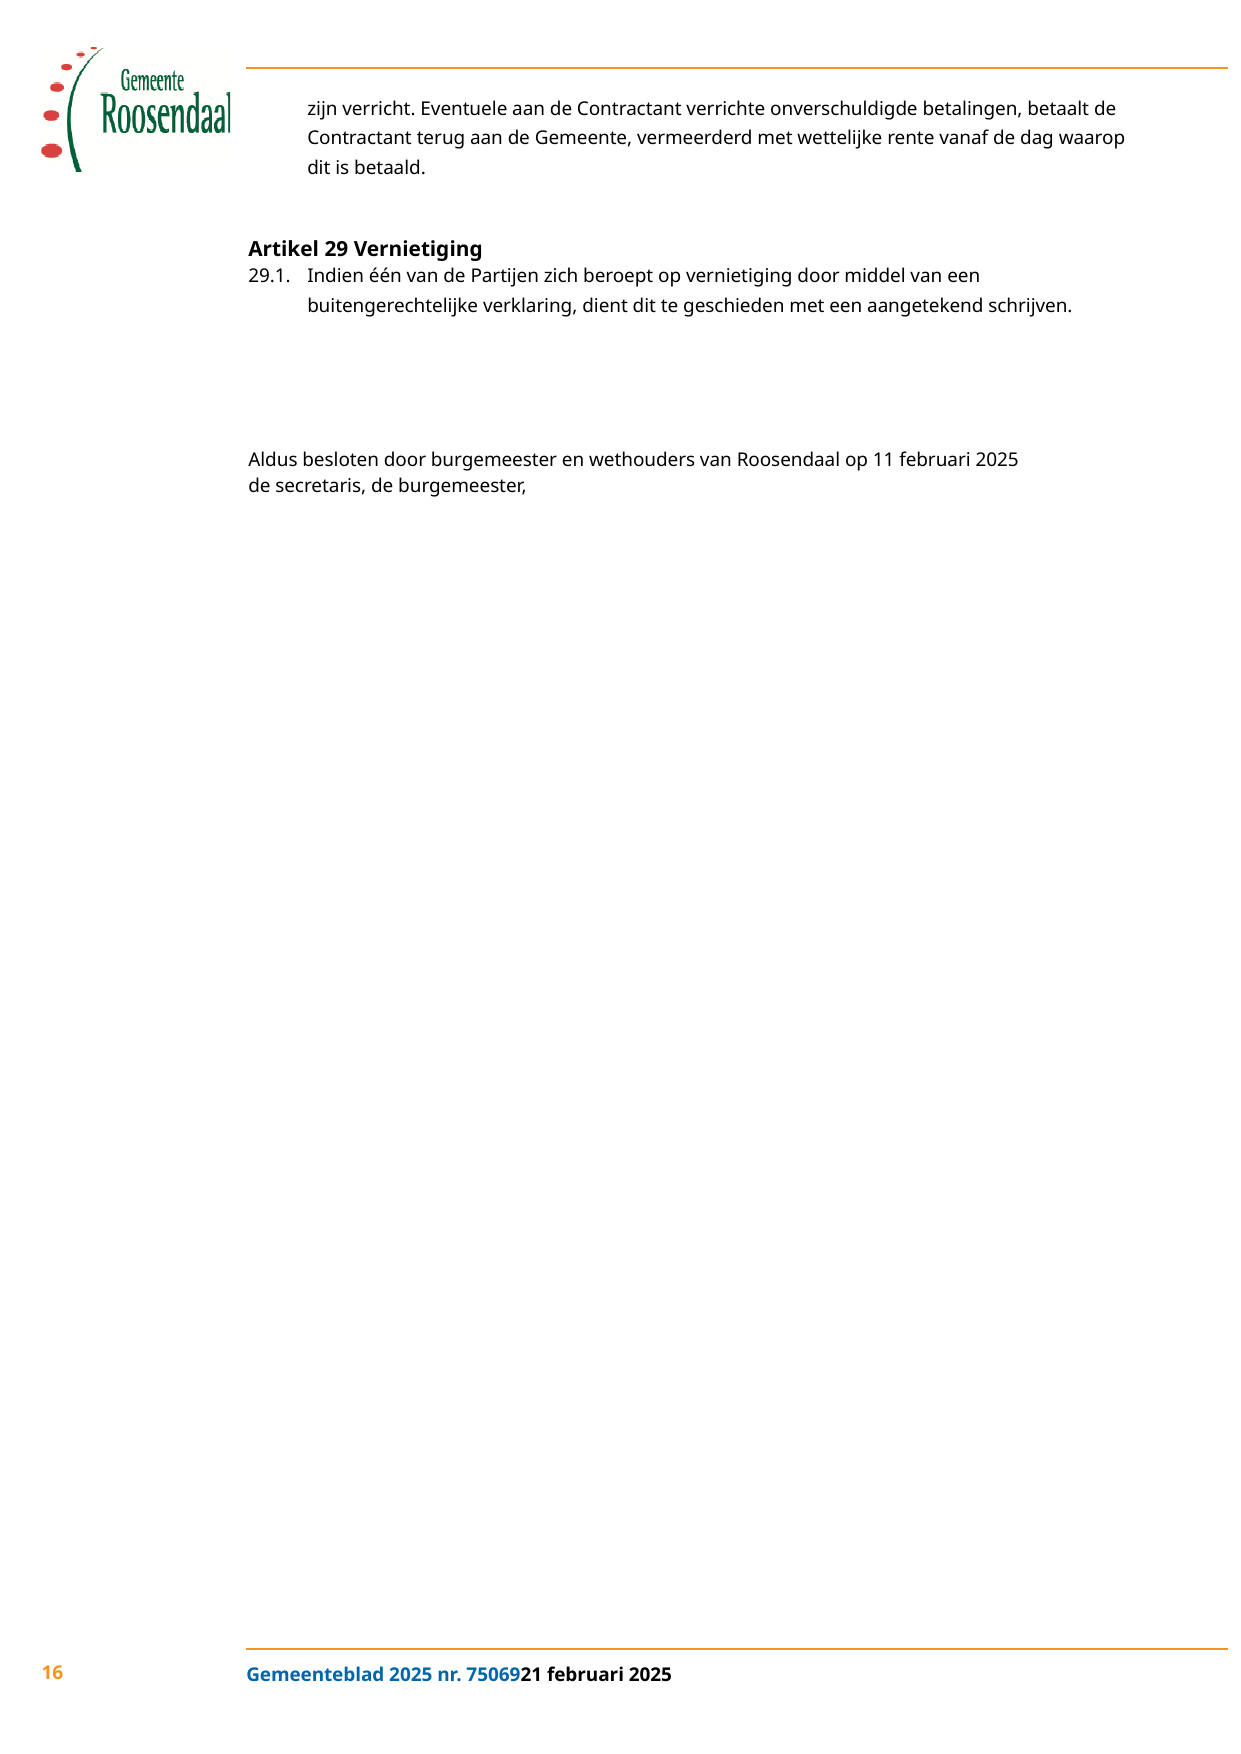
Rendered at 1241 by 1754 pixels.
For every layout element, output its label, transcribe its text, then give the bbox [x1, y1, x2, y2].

text Artikel 29 Vernietiging [248, 234, 1152, 262]
list zijn verricht. Eventuele aan de Contractant verrichte onverschuldigde betalingen, betaalt de Contractant terug aan de Gemeente, vermeerderd met wettelijke rente vanaf de dag waarop dit is betaald. [248, 95, 1152, 180]
list Indien één van de Partijen zich beroept op vernietiging door middel van een buitengerechtelijke verklaring, dient dit te geschieden met een aangetekend schrijven. [248, 262, 1152, 318]
text de secretaris, de burgemeester, [248, 472, 1152, 497]
picture [41, 47, 231, 172]
text Aldus besloten door burgemeester en wethouders van Roosendaal op 11 februari 2025 [248, 446, 1152, 472]
